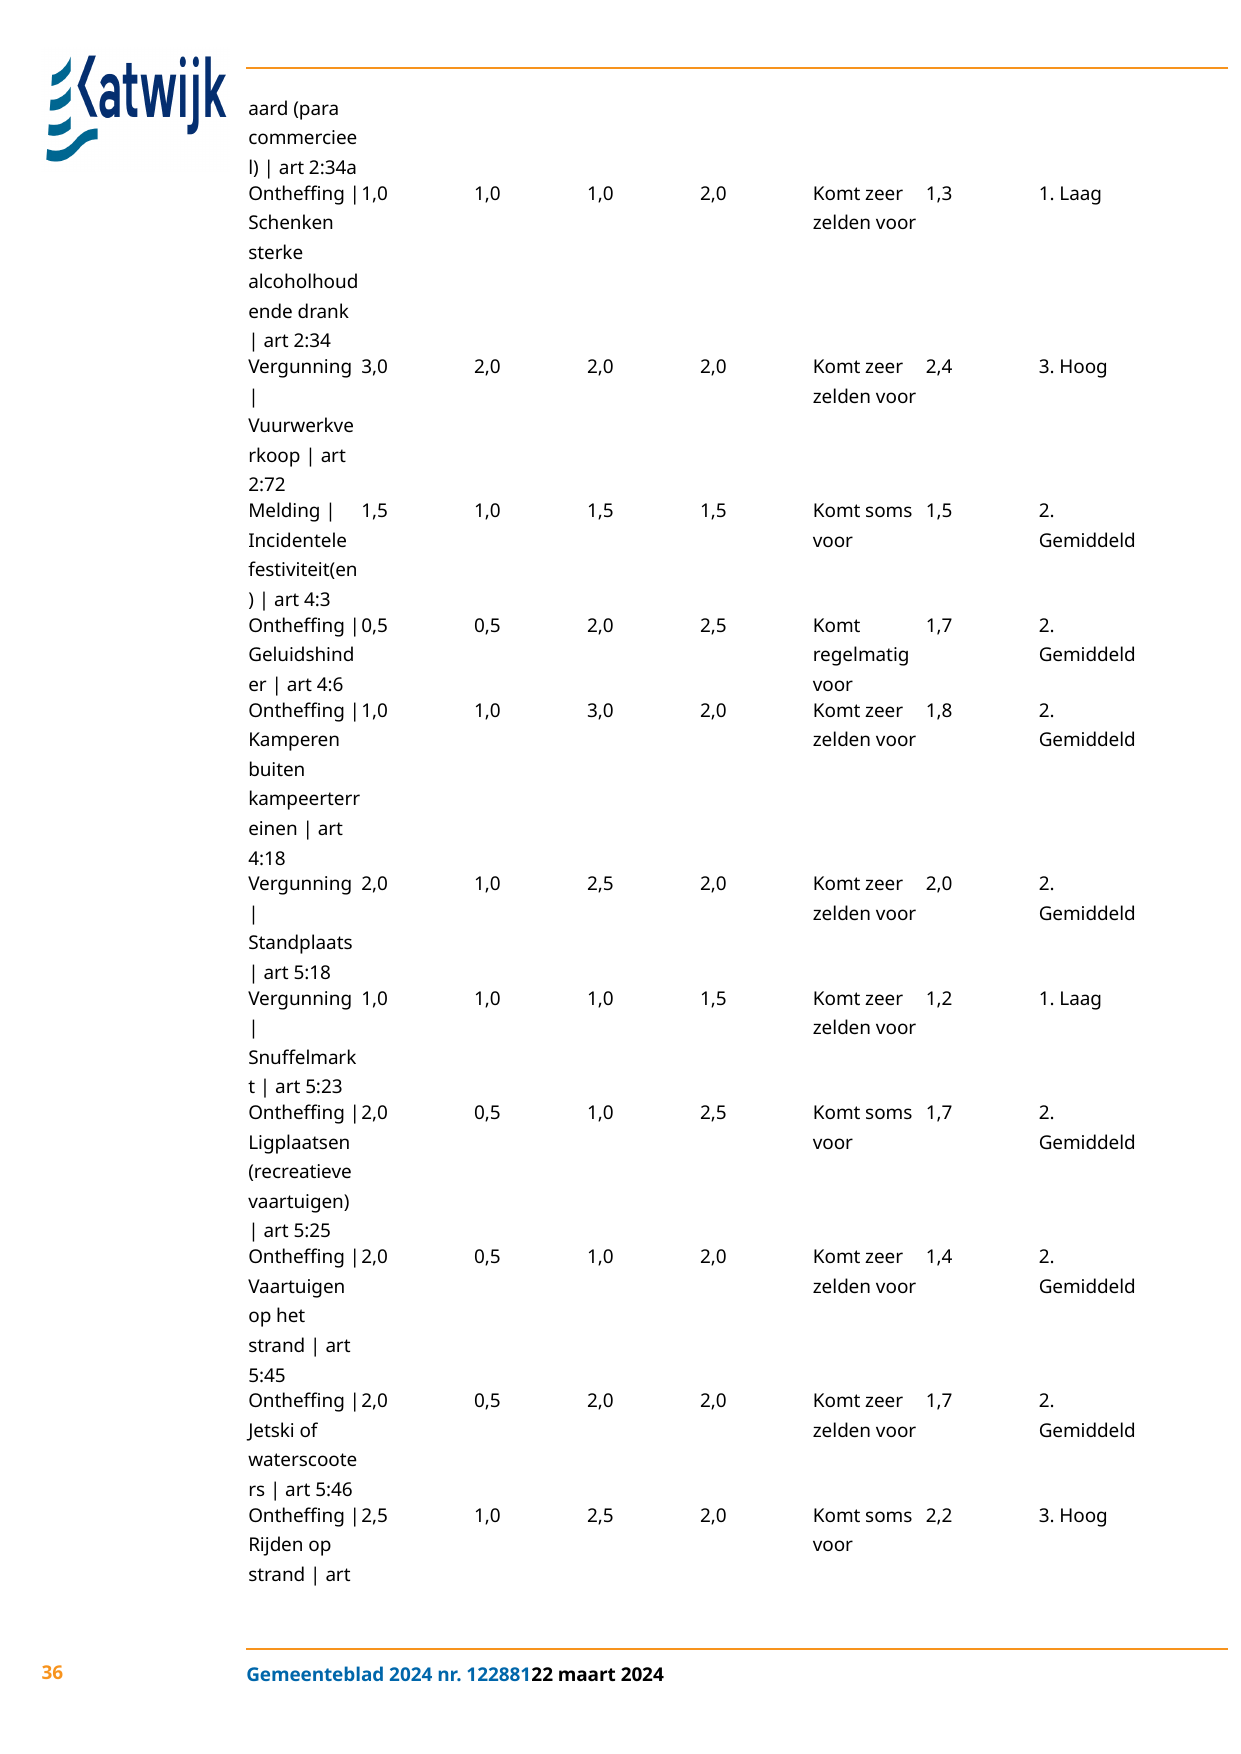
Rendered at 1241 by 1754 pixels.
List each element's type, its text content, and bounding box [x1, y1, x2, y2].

table_cell 2,0 [587, 353, 700, 497]
table_cell 1,3 [926, 180, 1038, 353]
table_cell 2. Gemiddeld [1039, 498, 1152, 612]
table_cell Komt soms voor [813, 498, 926, 612]
table_cell 3,0 [361, 353, 474, 497]
table_cell Ontheffing | Kamperen buiten kampeerterreinen | art 4:18 [248, 697, 361, 870]
table_cell 3,0 [587, 697, 700, 870]
table_cell 1,5 [587, 498, 700, 612]
table_cell aard (para commercieel) | art 2:34a [248, 95, 361, 180]
table_cell Komt zeer zelden voor [813, 180, 926, 353]
table_cell 1,0 [361, 697, 474, 870]
table_cell Komt zeer zelden voor [813, 1388, 926, 1502]
table_cell 1,5 [361, 498, 474, 612]
table_cell [926, 95, 1038, 180]
table_cell [361, 95, 474, 180]
table_cell 1,0 [361, 180, 474, 353]
table_cell 1,4 [926, 1244, 1038, 1387]
table_cell Komt zeer zelden voor [813, 353, 926, 497]
table_cell 0,5 [361, 612, 474, 697]
table_cell Ontheffing | Geluidshinder | art 4:6 [248, 612, 361, 697]
table_cell 0,5 [474, 1244, 587, 1387]
table_cell 1,0 [474, 1502, 587, 1587]
table_cell 2,0 [587, 1388, 700, 1502]
table_cell 2,0 [700, 180, 813, 353]
table_cell 2,0 [700, 870, 813, 985]
table_cell Ontheffing | Ligplaatsen (recreatieve vaartuigen) | art 5:25 [248, 1099, 361, 1243]
table_cell Komt zeer zelden voor [813, 697, 926, 870]
table_cell Vergunning | Standplaats | art 5:18 [248, 870, 361, 985]
table_cell Ontheffing | Rijden op strand | art [248, 1502, 361, 1587]
table_cell 1,7 [926, 1388, 1038, 1502]
table_cell 2,0 [361, 1099, 474, 1243]
picture [41, 47, 231, 172]
table_cell 1,0 [474, 870, 587, 985]
table_cell 2,0 [361, 1244, 474, 1387]
table_cell 1,5 [700, 498, 813, 612]
table_cell 1,7 [926, 1099, 1038, 1243]
table_cell Komt soms voor [813, 1099, 926, 1243]
table_cell 2,0 [361, 870, 474, 985]
table_cell 2,0 [700, 1388, 813, 1502]
table_cell 2,5 [700, 612, 813, 697]
table_cell 2. Gemiddeld [1039, 1099, 1152, 1243]
table_cell Ontheffing | Vaartuigen op het strand | art 5:45 [248, 1244, 361, 1387]
table_cell 2,2 [926, 1502, 1038, 1587]
table_cell [700, 95, 813, 180]
table_cell 1,0 [474, 498, 587, 612]
table_cell Komt zeer zelden voor [813, 1244, 926, 1387]
table_cell 2. Gemiddeld [1039, 870, 1152, 985]
table_cell 1,0 [587, 985, 700, 1099]
table_cell 0,5 [474, 612, 587, 697]
table_cell 2. Gemiddeld [1039, 697, 1152, 870]
table_cell 2,5 [587, 870, 700, 985]
table_cell 1,8 [926, 697, 1038, 870]
table_cell Komt zeer zelden voor [813, 985, 926, 1099]
table_cell 2,0 [474, 353, 587, 497]
table_cell 1,7 [926, 612, 1038, 697]
table_cell Vergunning | Snuffelmarkt | art 5:23 [248, 985, 361, 1099]
table_cell [474, 95, 587, 180]
table_cell [813, 95, 926, 180]
table_cell 1,0 [474, 985, 587, 1099]
table_cell 2,0 [700, 697, 813, 870]
table_cell Ontheffing | Jetski of waterscooters | art 5:46 [248, 1388, 361, 1502]
table_cell 1,0 [474, 697, 587, 870]
table_cell 2,0 [361, 1388, 474, 1502]
table_cell 1,0 [587, 1244, 700, 1387]
table_cell [1039, 95, 1152, 180]
table_cell 2,0 [700, 353, 813, 497]
table_cell 0,5 [474, 1388, 587, 1502]
table_cell Ontheffing | Schenken sterke alcoholhoudende drank | art 2:34 [248, 180, 361, 353]
table_cell 2,5 [587, 1502, 700, 1587]
table_cell 1. Laag [1039, 180, 1152, 353]
table_cell 2,0 [700, 1244, 813, 1387]
table_cell 1,0 [474, 180, 587, 353]
table_cell Vergunning | Vuurwerkverkoop | art 2:72 [248, 353, 361, 497]
table_cell 1,0 [587, 1099, 700, 1243]
table_cell 2. Gemiddeld [1039, 1244, 1152, 1387]
table_cell 2,5 [361, 1502, 474, 1587]
table_cell 3. Hoog [1039, 1502, 1152, 1587]
table_cell Komt soms voor [813, 1502, 926, 1587]
table_cell 1,0 [587, 180, 700, 353]
table_cell 0,5 [474, 1099, 587, 1243]
table_cell Komt zeer zelden voor [813, 870, 926, 985]
table_cell 1,5 [700, 985, 813, 1099]
table_cell 2,0 [700, 1502, 813, 1587]
table_cell 2,0 [587, 612, 700, 697]
table_cell 1. Laag [1039, 985, 1152, 1099]
table_cell [587, 95, 700, 180]
table_cell 2,5 [700, 1099, 813, 1243]
table_cell 1,0 [361, 985, 474, 1099]
table_cell 2,4 [926, 353, 1038, 497]
table_cell Komt regelmatig voor [813, 612, 926, 697]
table_cell Melding | Incidentele festiviteit(en) | art 4:3 [248, 498, 361, 612]
table_cell 2,0 [926, 870, 1038, 985]
table_cell 2. Gemiddeld [1039, 612, 1152, 697]
table_cell 1,2 [926, 985, 1038, 1099]
table_cell 2. Gemiddeld [1039, 1388, 1152, 1502]
table_cell 3. Hoog [1039, 353, 1152, 497]
table_cell 1,5 [926, 498, 1038, 612]
